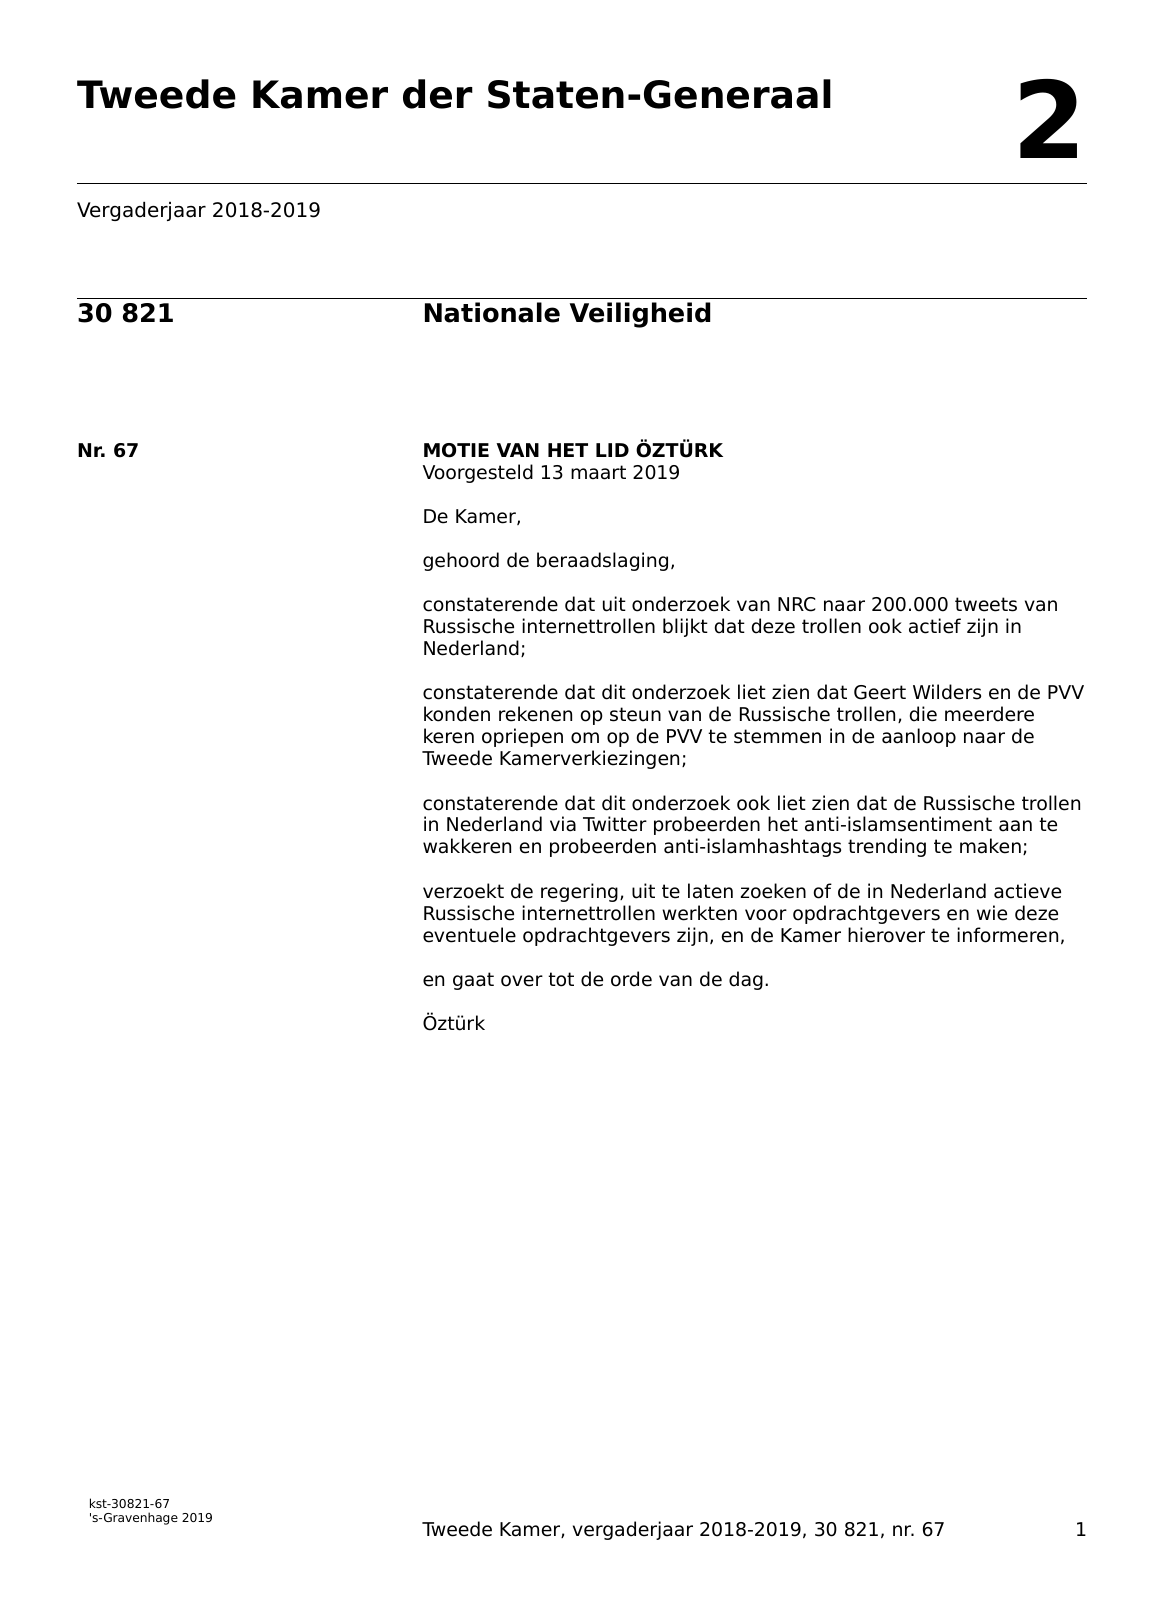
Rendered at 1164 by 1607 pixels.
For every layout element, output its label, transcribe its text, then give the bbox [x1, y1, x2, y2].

text en gaat over tot de orde van de dag. [422, 969, 1087, 991]
text De Kamer, [422, 506, 1087, 528]
text verzoekt de regering, uit te laten zoeken of de in Nederland actieve Russische internettrollen werkten voor opdrachtgevers en wie deze eventuele opdrachtgevers zijn, en de Kamer hierover te informeren, [422, 881, 1087, 946]
text Öztürk [422, 1013, 1087, 1035]
table_header 2 [886, 59, 1087, 183]
subtitle 30 821 Nationale Veiligheid [77, 299, 1087, 329]
text constaterende dat dit onderzoek ook liet zien dat de Russische trollen in Nederland via Twitter probeerden het anti-islamsentiment aan te wakkeren en probeerden anti-islamhashtags trending te maken; [422, 792, 1087, 858]
text Voorgesteld 13 maart 2019 [422, 462, 1087, 484]
text kst-30821-67 [88, 1497, 323, 1511]
table_cell Vergaderjaar 2018-2019 [77, 184, 1087, 298]
text gehoord de beraadslaging, [422, 550, 1087, 572]
text 's-Gravenhage 2019 [88, 1511, 323, 1525]
table_header Tweede Kamer der Staten-Generaal [77, 59, 886, 183]
text constaterende dat uit onderzoek van NRC naar 200.000 tweets van Russische internettrollen blijkt dat deze trollen ook actief zijn in Nederland; [422, 594, 1087, 660]
subtitle Nr. 67 MOTIE VAN HET LID ÖZTÜRK [77, 440, 1087, 462]
text constaterende dat dit onderzoek liet zien dat Geert Wilders en de PVV konden rekenen op steun van de Russische trollen, die meerdere keren opriepen om op de PVV te stemmen in de aanloop naar de Tweede Kamerverkiezingen; [422, 682, 1087, 770]
